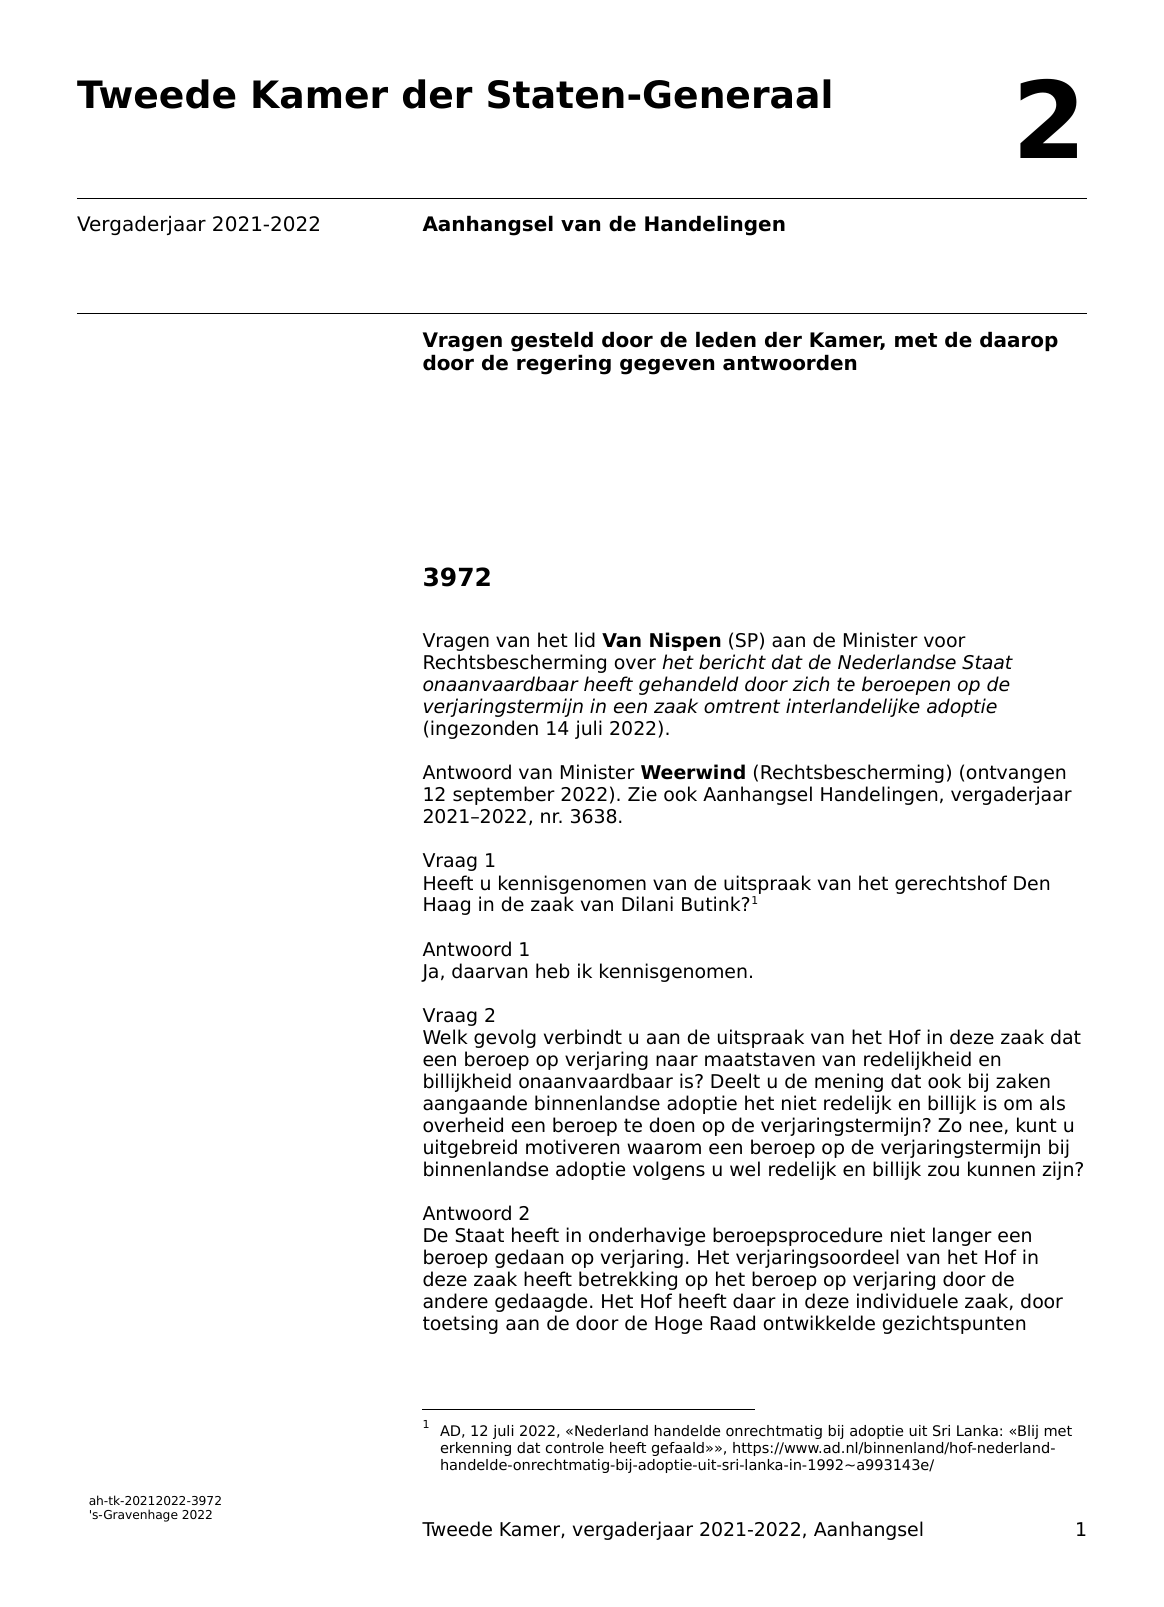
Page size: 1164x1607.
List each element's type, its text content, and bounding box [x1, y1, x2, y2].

text Heeft u kennisgenomen van de uitspraak van het gerechtshof Den Haag in de zaak van Dilani Butink? [422, 872, 1087, 916]
text Welk gevolg verbindt u aan de uitspraak van het Hof in deze zaak dat een beroep op verjaring naar maatstaven van redelijkheid en billijkheid onaanvaardbaar is? Deelt u de mening dat ook bij zaken aangaande binnenlandse adoptie het niet redelijk en billijk is om als overheid een beroep te doen op de verjaringstermijn? Zo nee, kunt u uitgebreid motiveren waarom een beroep op de verjaringstermijn bij binnenlandse adoptie volgens u wel redelijk en billijk zou kunnen zijn? [422, 1027, 1087, 1181]
text 's-Gravenhage 2022 [88, 1508, 323, 1522]
text De Staat heeft in onderhavige beroepsprocedure niet langer een beroep gedaan op verjaring. Het verjaringsoordeel van het Hof in deze zaak heeft betrekking op het beroep op verjaring door de andere gedaagde. Het Hof heeft daar in deze individuele zaak, door toetsing aan de door de Hoge Raad ontwikkelde gezichtspunten [422, 1225, 1087, 1334]
table_header 2 [886, 59, 1087, 198]
text Antwoord 2 [422, 1203, 1087, 1225]
text Antwoord 1 [422, 938, 1087, 961]
text Vraag 2 [422, 1005, 1087, 1027]
text 3972 [422, 563, 1087, 592]
table_cell Vergaderjaar 2021-2022 [77, 199, 422, 313]
text Vragen van het lid Van Nispen (SP) aan de Minister voor Rechtsbescherming over het bericht dat de Nederlandse Staat onaanvaardbaar heeft gehandeld door zich te beroepen op de verjaringstermijn in een zaak omtrent interlandelijke adoptie (ingezonden 14 juli 2022). [422, 630, 1087, 740]
text ah-tk-20212022-3972 [88, 1494, 323, 1508]
text AD, 12 juli 2022, «Nederland handelde onrechtmatig bij adoptie uit Sri Lanka: «Blij met erkenning dat controle heeft gefaald»», https://www.ad.nl/binnenland/hof-nederland-handelde-onrechtmatig-bij-adoptie-uit-sri-lanka-in-1992~a993143e/ [422, 1418, 1087, 1474]
text Antwoord van Minister Weerwind (Rechtsbescherming) (ontvangen 12 september 2022). Zie ook Aanhangsel Handelingen, vergaderjaar 2021–2022, nr. 3638. [422, 762, 1087, 828]
table_cell Aanhangsel van de Handelingen [422, 199, 1087, 313]
text Ja, daarvan heb ik kennisgenomen. [422, 961, 1087, 982]
table_header Tweede Kamer der Staten-Generaal [77, 59, 886, 198]
table_cell Vragen gesteld door de leden der Kamer, met de daarop door de regering gegeven antwoorden [422, 314, 1087, 375]
table_cell [77, 314, 422, 375]
text Vraag 1 [422, 850, 1087, 872]
